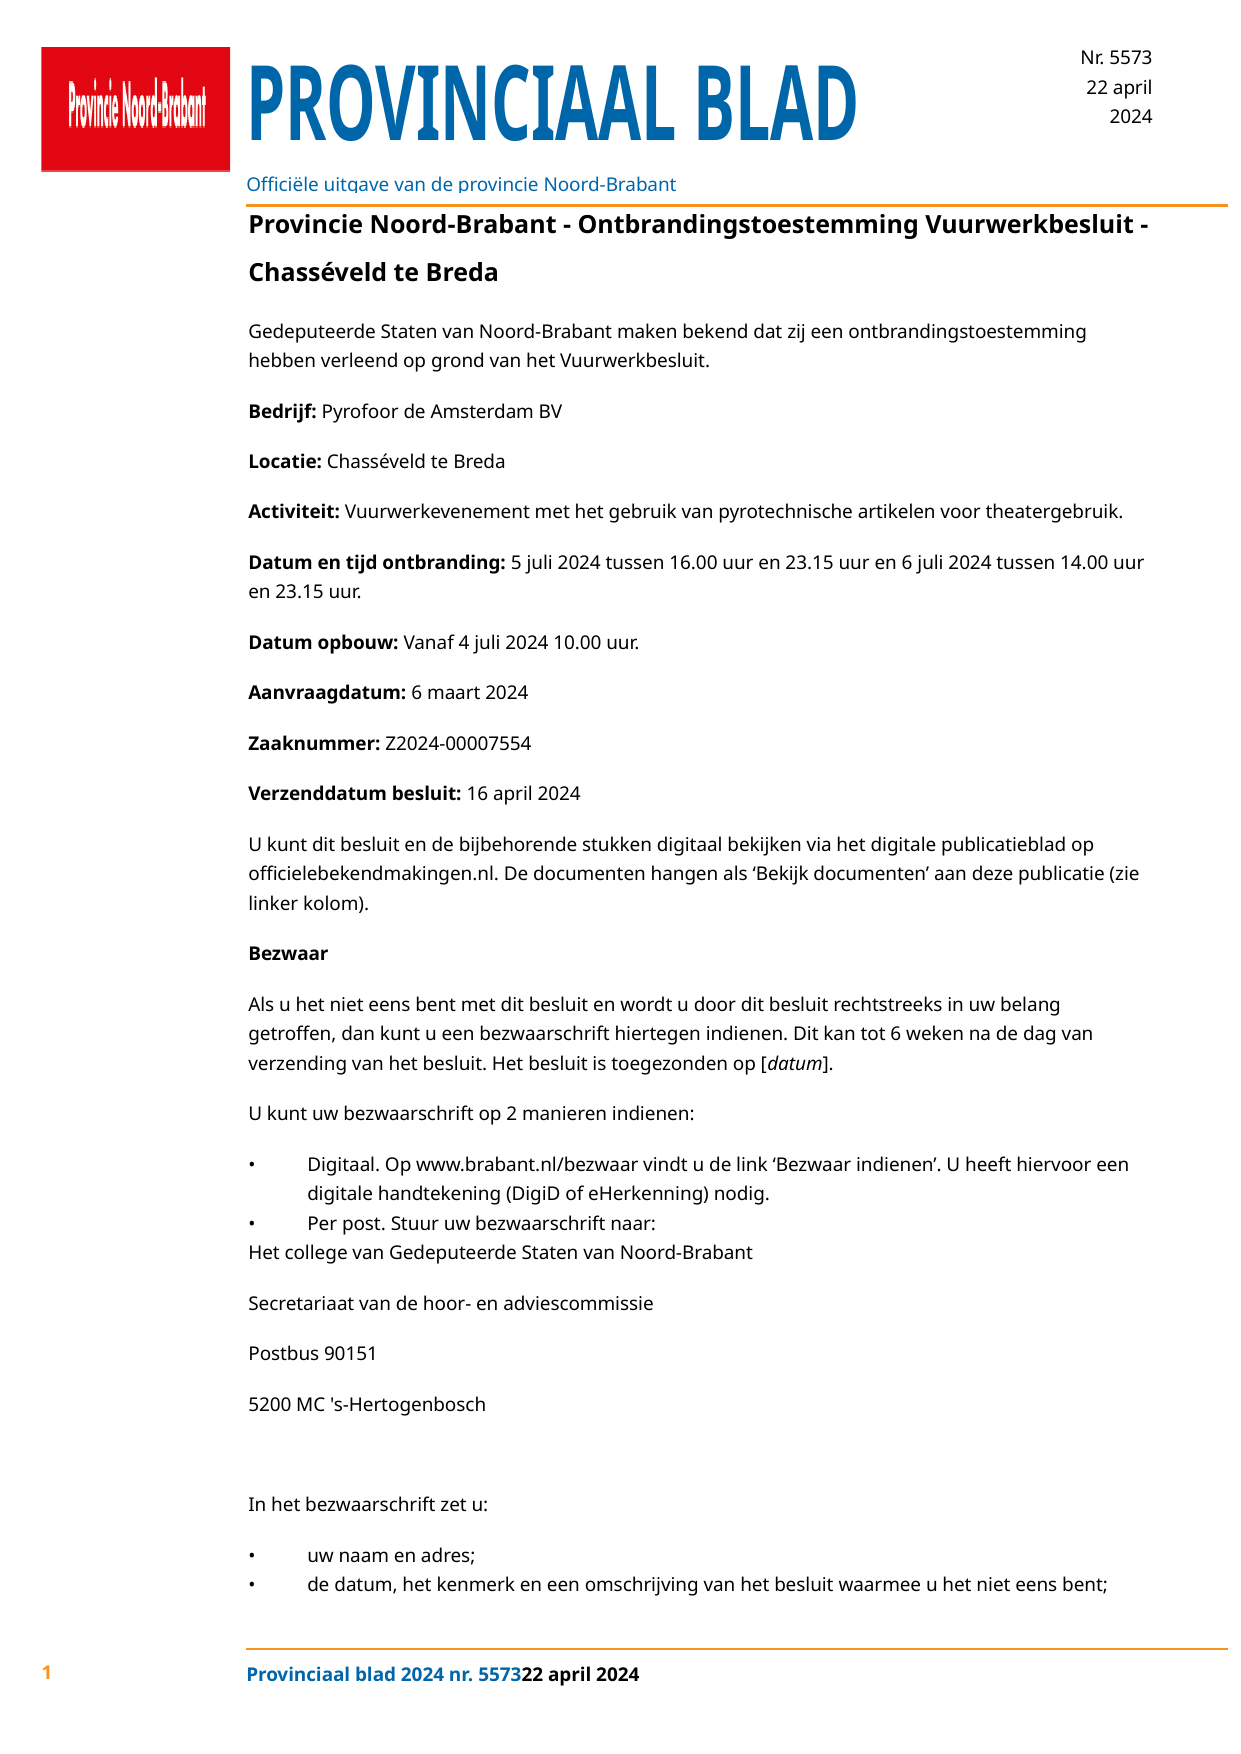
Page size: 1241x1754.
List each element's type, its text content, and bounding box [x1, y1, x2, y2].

text Locatie: Chasséveld te Breda [248, 448, 1152, 474]
text Datum en tijd ontbranding: 5 juli 2024 tussen 16.00 uur en 23.15 uur en 6 juli 2024 tussen 14.00 uur en 23.15 uur. [248, 549, 1152, 604]
list Digitaal. Op www.brabant.nl/bezwaar vindt u de link ‘Bezwaar indienen’. U heeft hiervoor een digitale handtekening (DigiD of eHerkenning) nodig. [248, 1151, 1152, 1206]
text Bezwaar [248, 940, 1152, 966]
text Bedrijf: Pyrofoor de Amsterdam BV [248, 398, 1152, 424]
text Activiteit: Vuurwerkevenement met het gebruik van pyrotechnische artikelen voor theatergebruik. [248, 499, 1152, 524]
picture [41, 47, 231, 172]
text U kunt dit besluit en de bijbehorende stukken digitaal bekijken via het digitale publicatieblad op officielebekendmakingen.nl. De documenten hangen als ‘Bekijk documenten’ aan deze publicatie (zie linker kolom). [248, 831, 1152, 916]
text Aanvraagdatum: 6 maart 2024 [248, 679, 1152, 705]
text Het college van Gedeputeerde Staten van Noord-Brabant [248, 1239, 1152, 1265]
text Als u het niet eens bent met dit besluit en wordt u door dit besluit rechtstreeks in uw belang getroffen, dan kunt u een bezwaarschrift hiertegen indienen. Dit kan tot 6 weken na de dag van verzending van het besluit. Het besluit is toegezonden op [datum]. [248, 991, 1152, 1076]
list de datum, het kenmerk en een omschrijving van het besluit waarmee u het niet eens bent; [248, 1572, 1152, 1597]
text Datum opbouw: Vanaf 4 juli 2024 10.00 uur. [248, 629, 1152, 655]
list Per post. Stuur uw bezwaarschrift naar: [248, 1210, 1152, 1236]
text Verzenddatum besluit: 16 april 2024 [248, 780, 1152, 806]
list uw naam en adres; [248, 1542, 1152, 1568]
text In het bezwaarschrift zet u: [248, 1492, 1152, 1517]
text Zaaknummer: Z2024-00007554 [248, 730, 1152, 756]
text Secretariaat van de hoor- en adviescommissie [248, 1290, 1152, 1316]
text Gedeputeerde Staten van Noord-Brabant maken bekend dat zij een ontbrandingstoestemming hebben verleend op grond van het Vuurwerkbesluit. [248, 318, 1152, 373]
text 5200 MC 's‑Hertogenbosch [248, 1391, 1152, 1417]
text Provincie Noord-Brabant - Ontbrandingstoestemming Vuurwerkbesluit - Chasséveld te Breda [248, 207, 1152, 288]
text U kunt uw bezwaarschrift op 2 manieren indienen: [248, 1100, 1152, 1126]
text Postbus 90151 [248, 1340, 1152, 1366]
